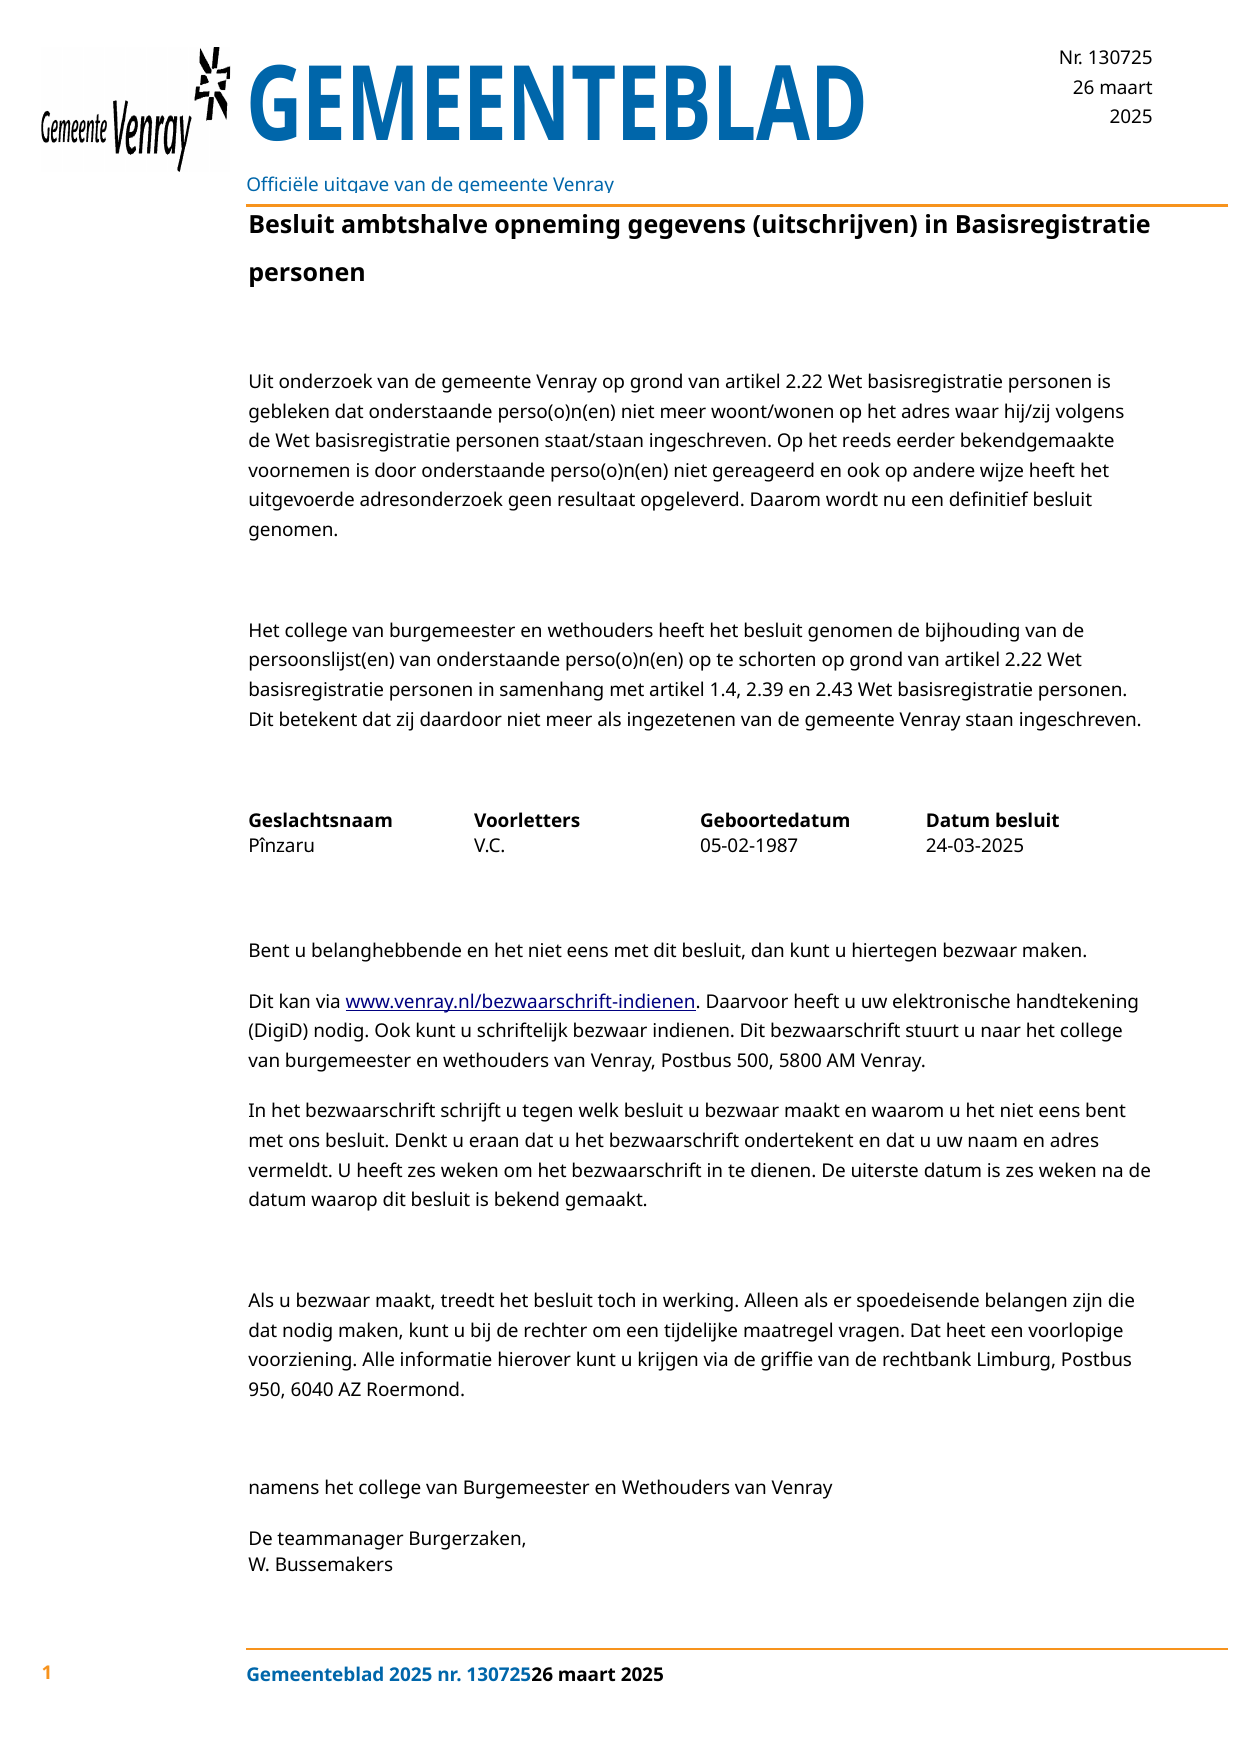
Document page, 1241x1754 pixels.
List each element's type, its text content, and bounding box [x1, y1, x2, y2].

text Dit kan via www.venray.nl/bezwaarschrift-indienen. Daarvoor heeft u uw elektronische handtekening (DigiD) nodig. Ook kunt u schriftelijk bezwaar indienen. Dit bezwaarschrift stuurt u naar het college van burgemeester en wethouders van Venray, Postbus 500, 5800 AM Venray. [248, 988, 1152, 1073]
text Het college van burgemeester en wethouders heeft het besluit genomen de bijhouding van de persoonslijst(en) van onderstaande perso(o)n(en) op te schorten op grond van artikel 2.22 Wet basisregistratie personen in samenhang met artikel 1.4, 2.39 en 2.43 Wet basisregistratie personen. Dit betekent dat zij daardoor niet meer als ingezetenen van de gemeente Venray staan ingeschreven. [248, 617, 1152, 732]
text Bent u belanghebbende en het niet eens met dit besluit, dan kunt u hiertegen bezwaar maken. [248, 938, 1152, 963]
table_cell [926, 858, 1152, 884]
table_cell 24-03-2025 [926, 833, 1152, 858]
table_cell Pînzaru [248, 833, 474, 858]
text De teammanager Burgerzaken, [248, 1526, 1152, 1551]
table_header Geslachtsnaam [248, 807, 474, 832]
text W. Bussemakers [248, 1551, 1152, 1577]
text Besluit ambtshalve opneming gegevens (uitschrijven) in Basisregistratie personen [248, 207, 1152, 288]
table_cell 05-02-1987 [700, 833, 926, 858]
table_cell V.C. [474, 833, 700, 858]
table_header Geboortedatum [700, 807, 926, 832]
picture [41, 47, 231, 172]
table_header Voorletters [474, 807, 700, 832]
table_cell [248, 858, 474, 884]
table_header Datum besluit [926, 807, 1152, 832]
table_cell [474, 858, 700, 884]
text namens het college van Burgemeester en Wethouders van Venray [248, 1474, 1152, 1500]
table_cell [700, 858, 926, 884]
text In het bezwaarschrift schrijft u tegen welk besluit u bezwaar maakt en waarom u het niet eens bent met ons besluit. Denkt u eraan dat u het bezwaarschrift ondertekent en dat u uw naam en adres vermeldt. U heeft zes weken om het bezwaarschrift in te dienen. De uiterste datum is zes weken na de datum waarop dit besluit is bekend gemaakt. [248, 1098, 1152, 1212]
text Uit onderzoek van de gemeente Venray op grond van artikel 2.22 Wet basisregistratie personen is gebleken dat onderstaande perso(o)n(en) niet meer woont/wonen op het adres waar hij/zij volgens de Wet basisregistratie personen staat/staan ingeschreven. Op het reeds eerder bekendgemaakte voornemen is door onderstaande perso(o)n(en) niet gereageerd en ook op andere wijze heeft het uitgevoerde adresonderzoek geen resultaat opgeleverd. Daarom wordt nu een definitief besluit genomen. [248, 368, 1152, 542]
text Als u bezwaar maakt, treedt het besluit toch in werking. Alleen als er spoedeisende belangen zijn die dat nodig maken, kunt u bij de rechter om een tijdelijke maatregel vragen. Dat heet een voorlopige voorziening. Alle informatie hierover kunt u krijgen via de griffie van de rechtbank Limburg, Postbus 950, 6040 AZ Roermond. [248, 1287, 1152, 1402]
